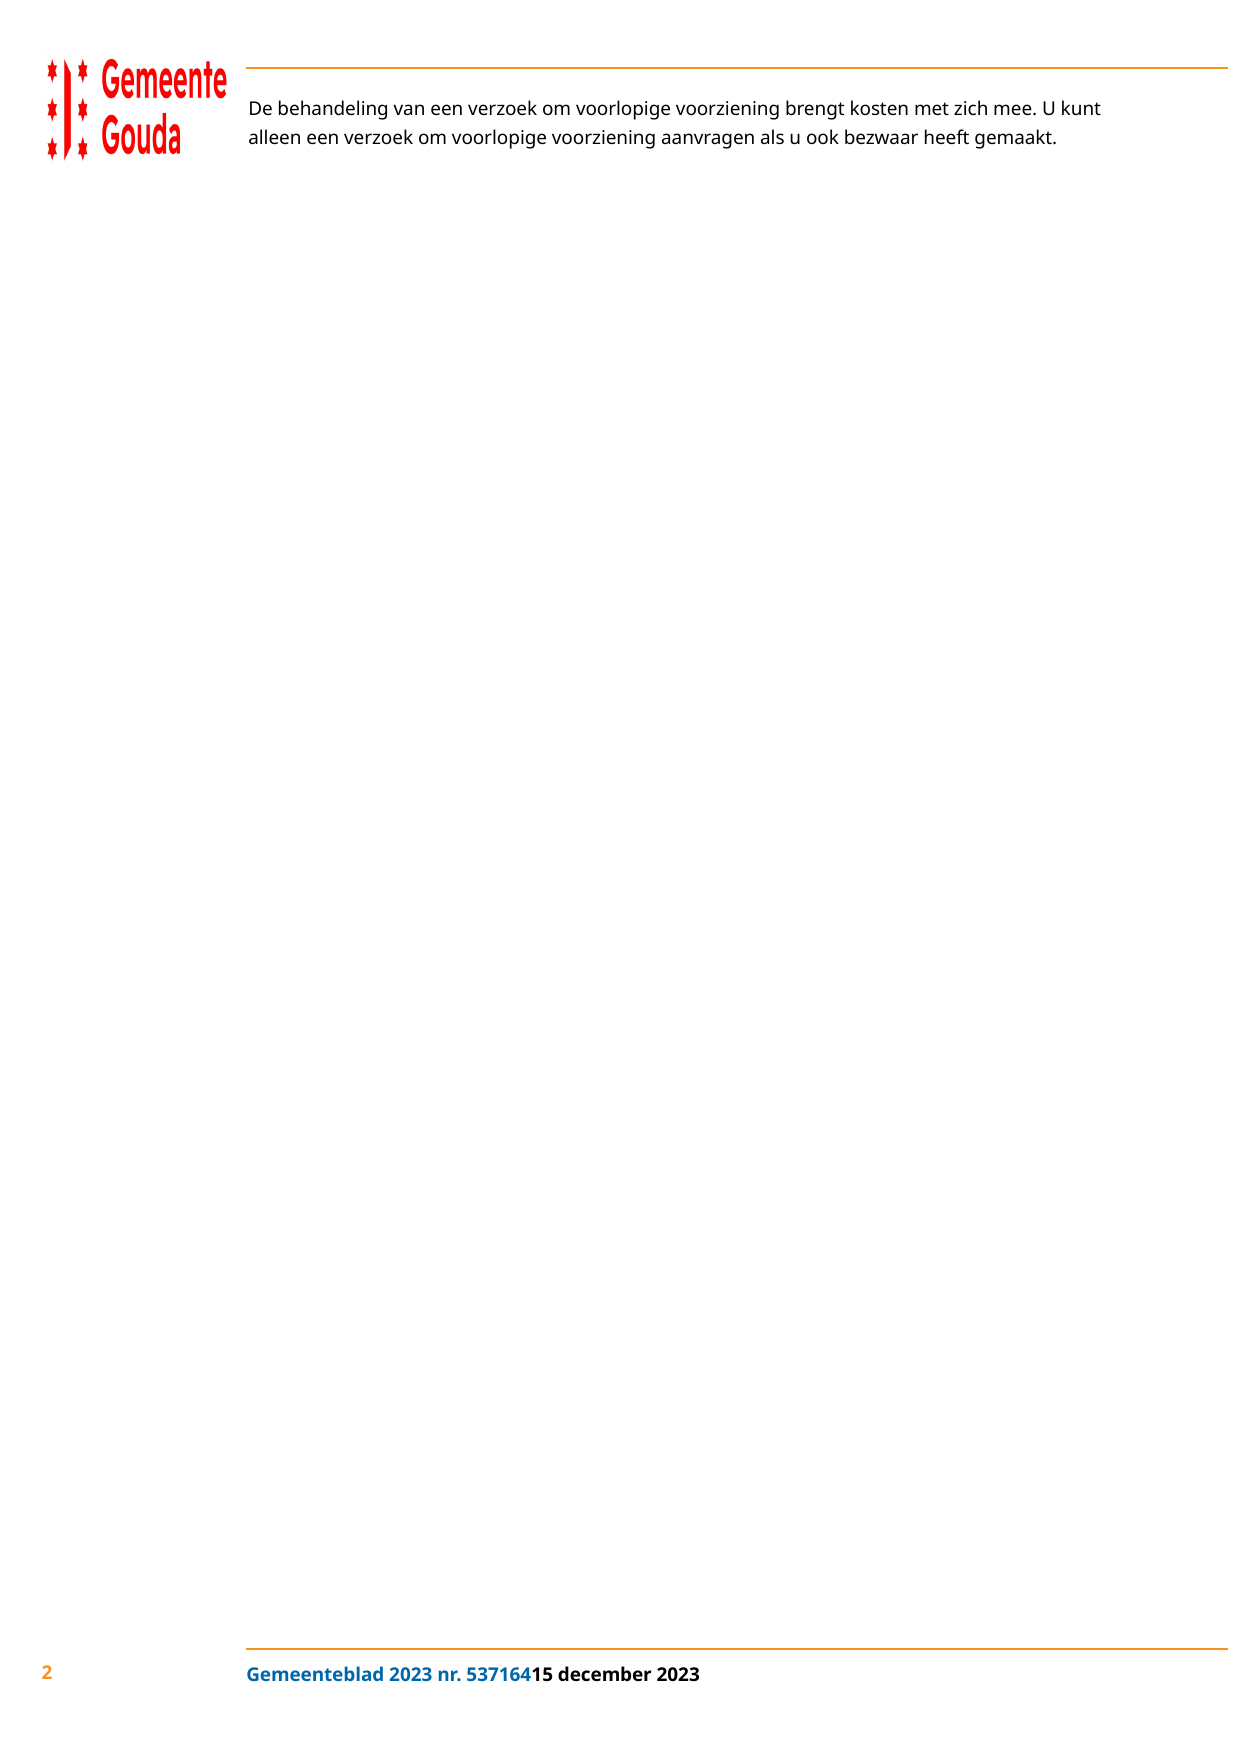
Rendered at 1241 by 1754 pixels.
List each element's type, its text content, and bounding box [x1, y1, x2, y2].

picture [41, 47, 231, 172]
text De behandeling van een verzoek om voorlopige voorziening brengt kosten met zich mee. U kunt alleen een verzoek om voorlopige voorziening aanvragen als u ook bezwaar heeft gemaakt. [248, 95, 1152, 150]
